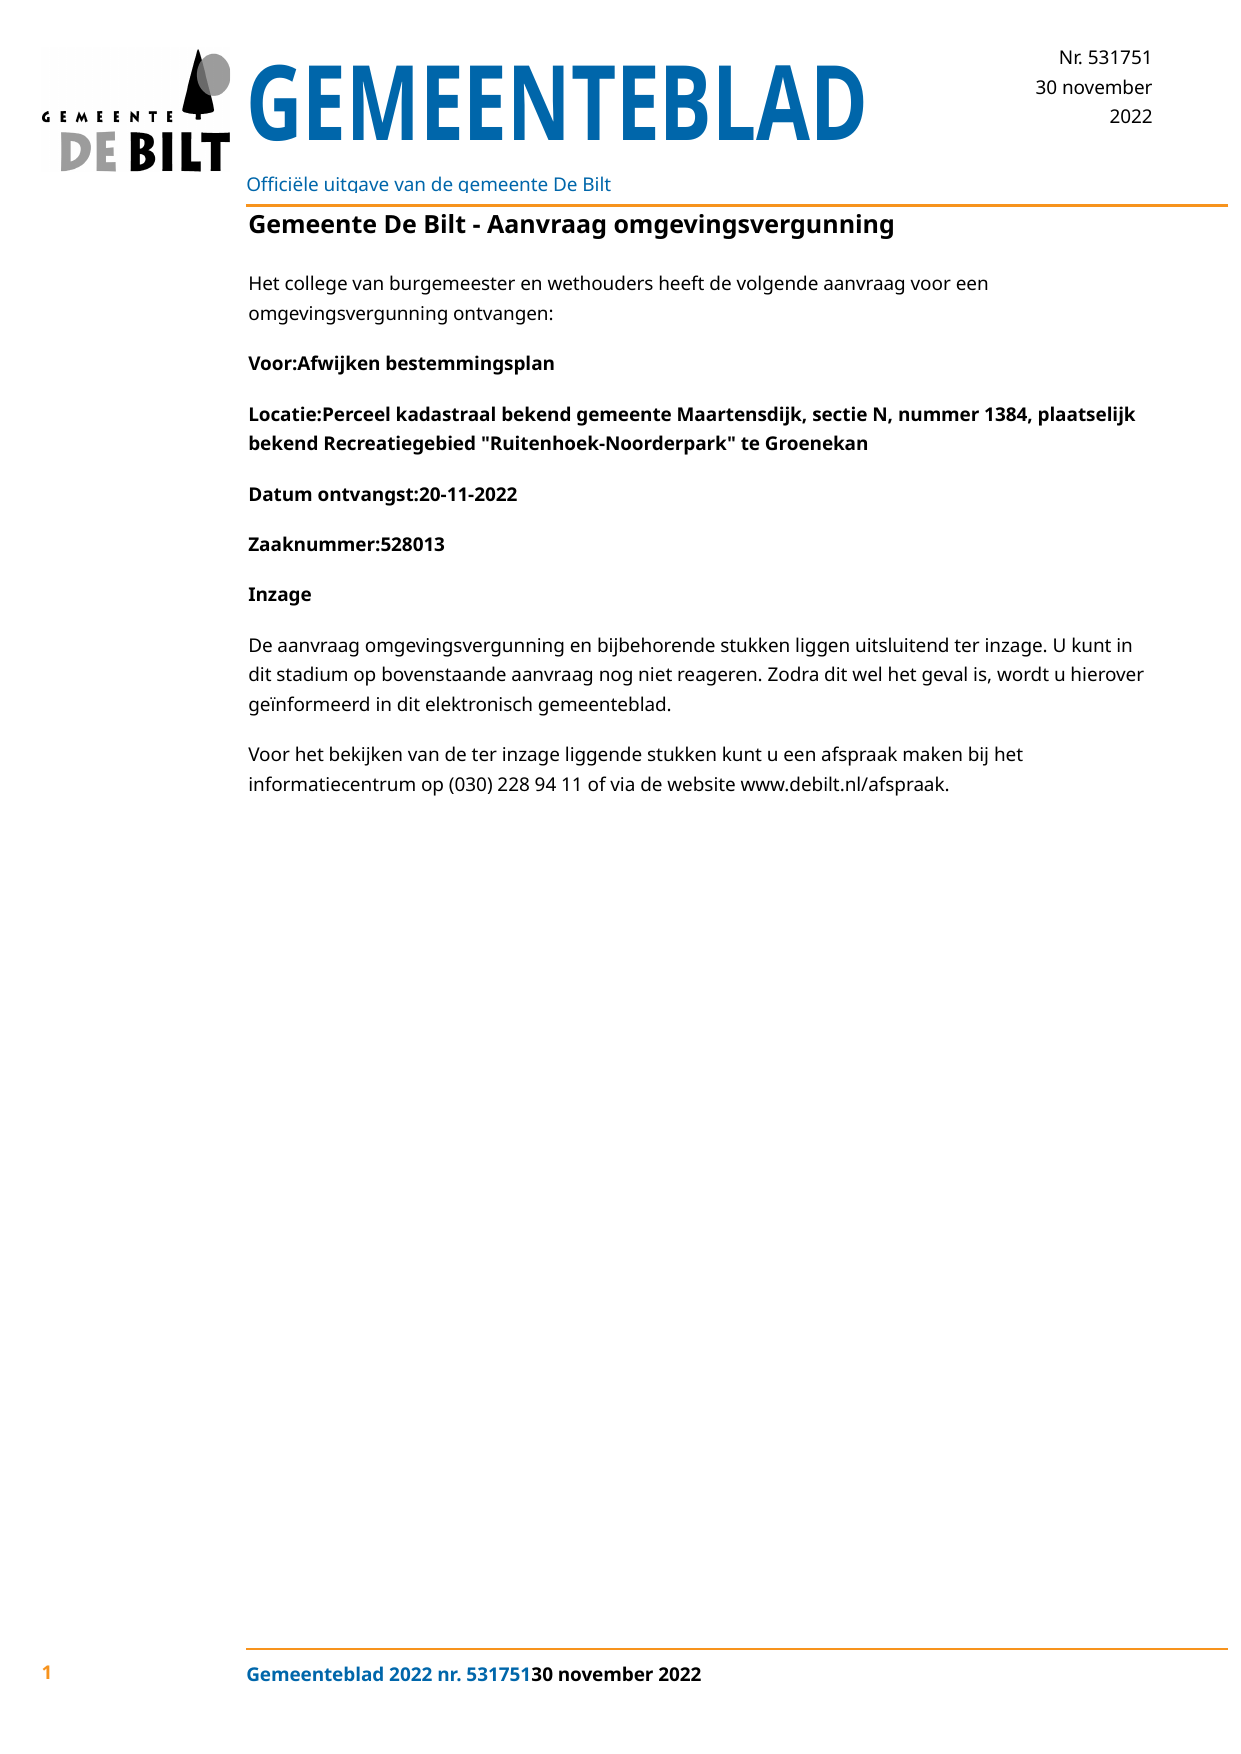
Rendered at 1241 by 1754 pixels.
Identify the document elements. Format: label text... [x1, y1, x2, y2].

text Inzage [248, 582, 1152, 607]
text Locatie:Perceel kadastraal bekend gemeente Maartensdijk, sectie N, nummer 1384, plaatselijk bekend Recreatiegebied "Ruitenhoek-Noorderpark" te Groenekan [248, 401, 1152, 456]
picture [41, 47, 231, 172]
text De aanvraag omgevingsvergunning en bijbehorende stukken liggen uitsluitend ter inzage. U kunt in dit stadium op bovenstaande aanvraag nog niet reageren. Zodra dit wel het geval is, wordt u hierover geïnformeerd in dit elektronisch gemeenteblad. [248, 632, 1152, 717]
text Zaaknummer:528013 [248, 531, 1152, 557]
text Datum ontvangst:20-11-2022 [248, 481, 1152, 506]
text Voor het bekijken van de ter inzage liggende stukken kunt u een afspraak maken bij het informatiecentrum op (030) 228 94 11 of via de website www.debilt.nl/afspraak. [248, 742, 1152, 797]
text Gemeente De Bilt - Aanvraag omgevingsvergunning [248, 207, 1152, 241]
text Voor:Afwijken bestemmingsplan [248, 350, 1152, 376]
text Het college van burgemeester en wethouders heeft de volgende aanvraag voor een omgevingsvergunning ontvangen: [248, 270, 1152, 326]
